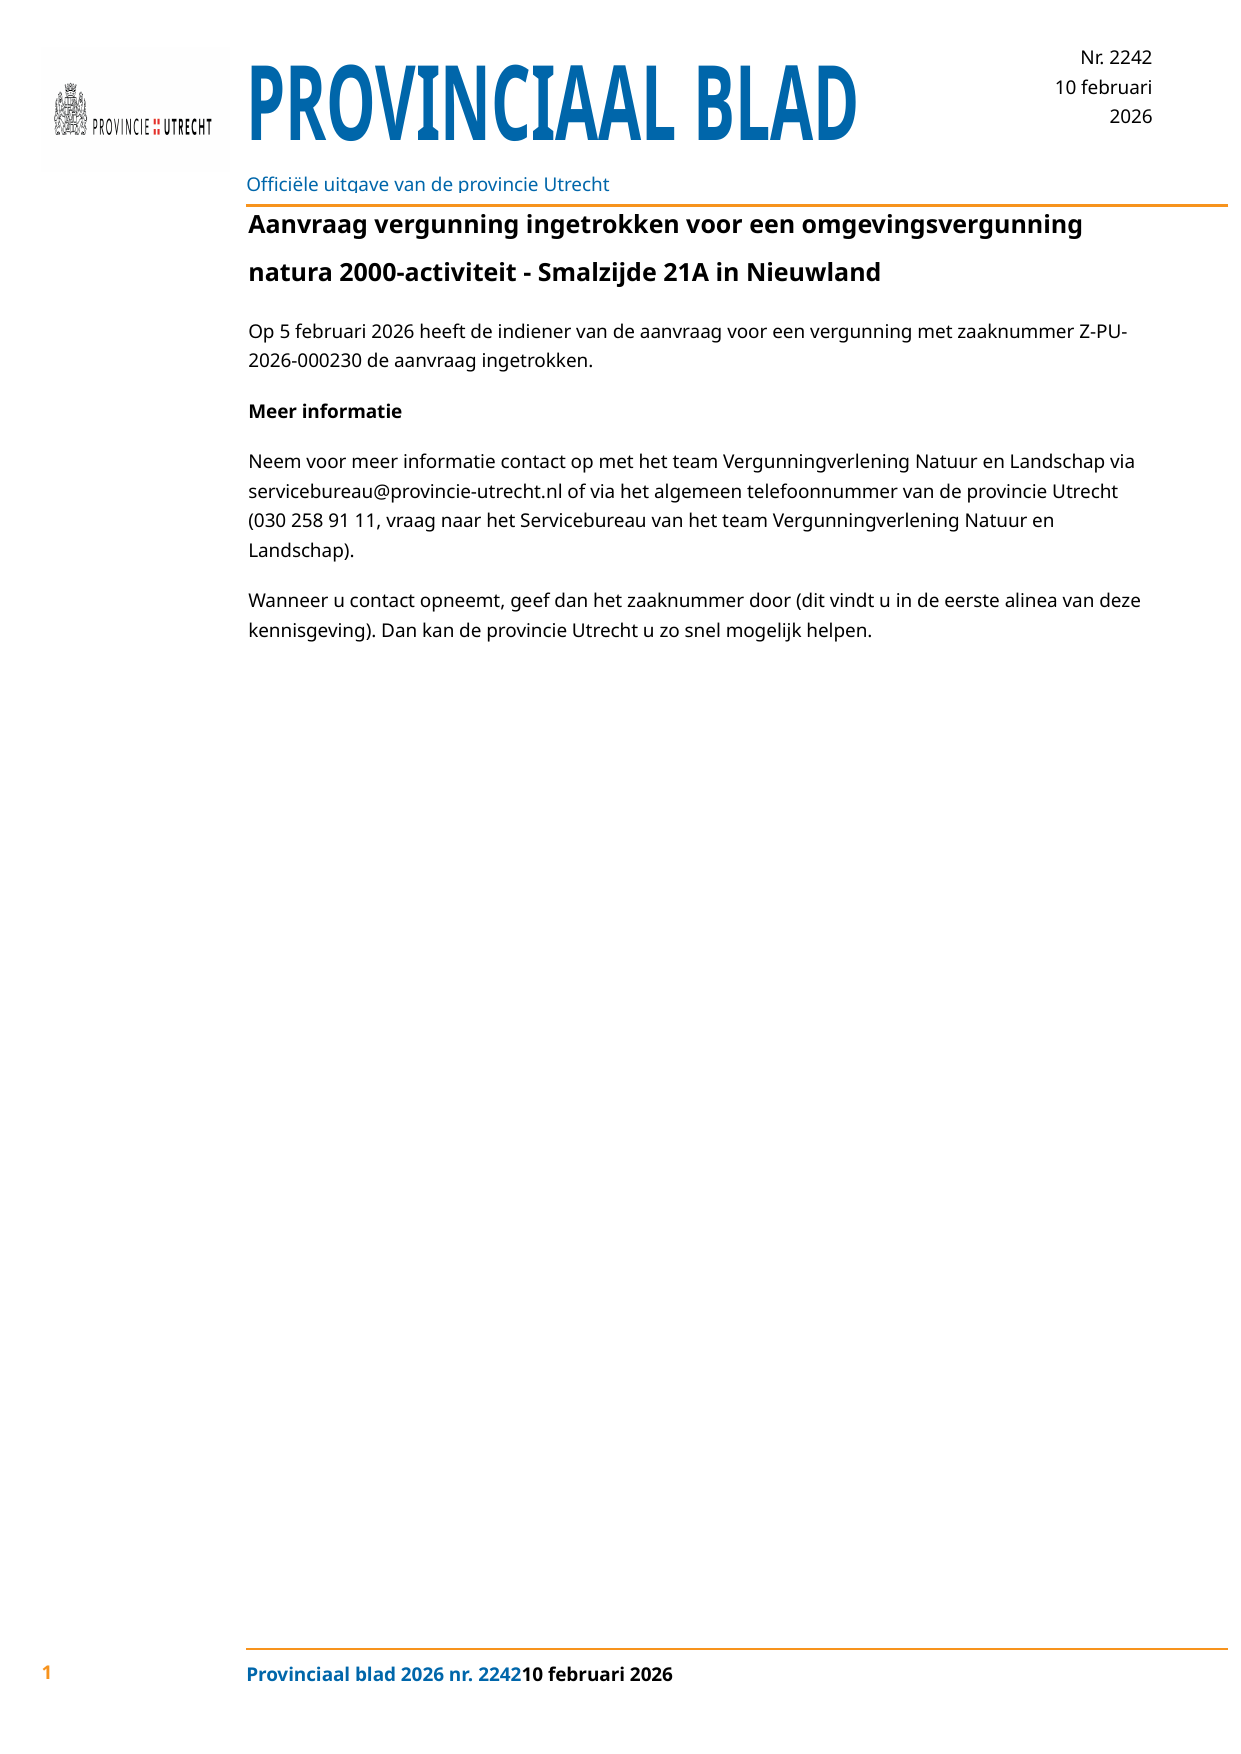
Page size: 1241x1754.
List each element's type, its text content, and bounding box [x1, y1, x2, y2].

text Neem voor meer informatie contact op met het team Vergunningverlening Natuur en Landschap via servicebureau@provincie-utrecht.nl of via het algemeen telefoonnummer van de provincie Utrecht (030 258 91 11, vraag naar het Servicebureau van het team Vergunningverlening Natuur en Landschap). [248, 448, 1152, 563]
text Aanvraag vergunning ingetrokken voor een omgevingsvergunning natura 2000-activiteit - Smalzijde 21A in Nieuwland [248, 207, 1152, 288]
text Op 5 februari 2026 heeft de indiener van de aanvraag voor een vergunning met zaaknummer Z-PU-2026-000230 de aanvraag ingetrokken. [248, 318, 1152, 373]
text Wanneer u contact opneemt, geef dan het zaaknummer door (dit vindt u in de eerste alinea van deze kennisgeving). Dan kan de provincie Utrecht u zo snel mogelijk helpen. [248, 587, 1152, 643]
text Meer informatie [248, 398, 1152, 424]
picture [41, 47, 231, 172]
